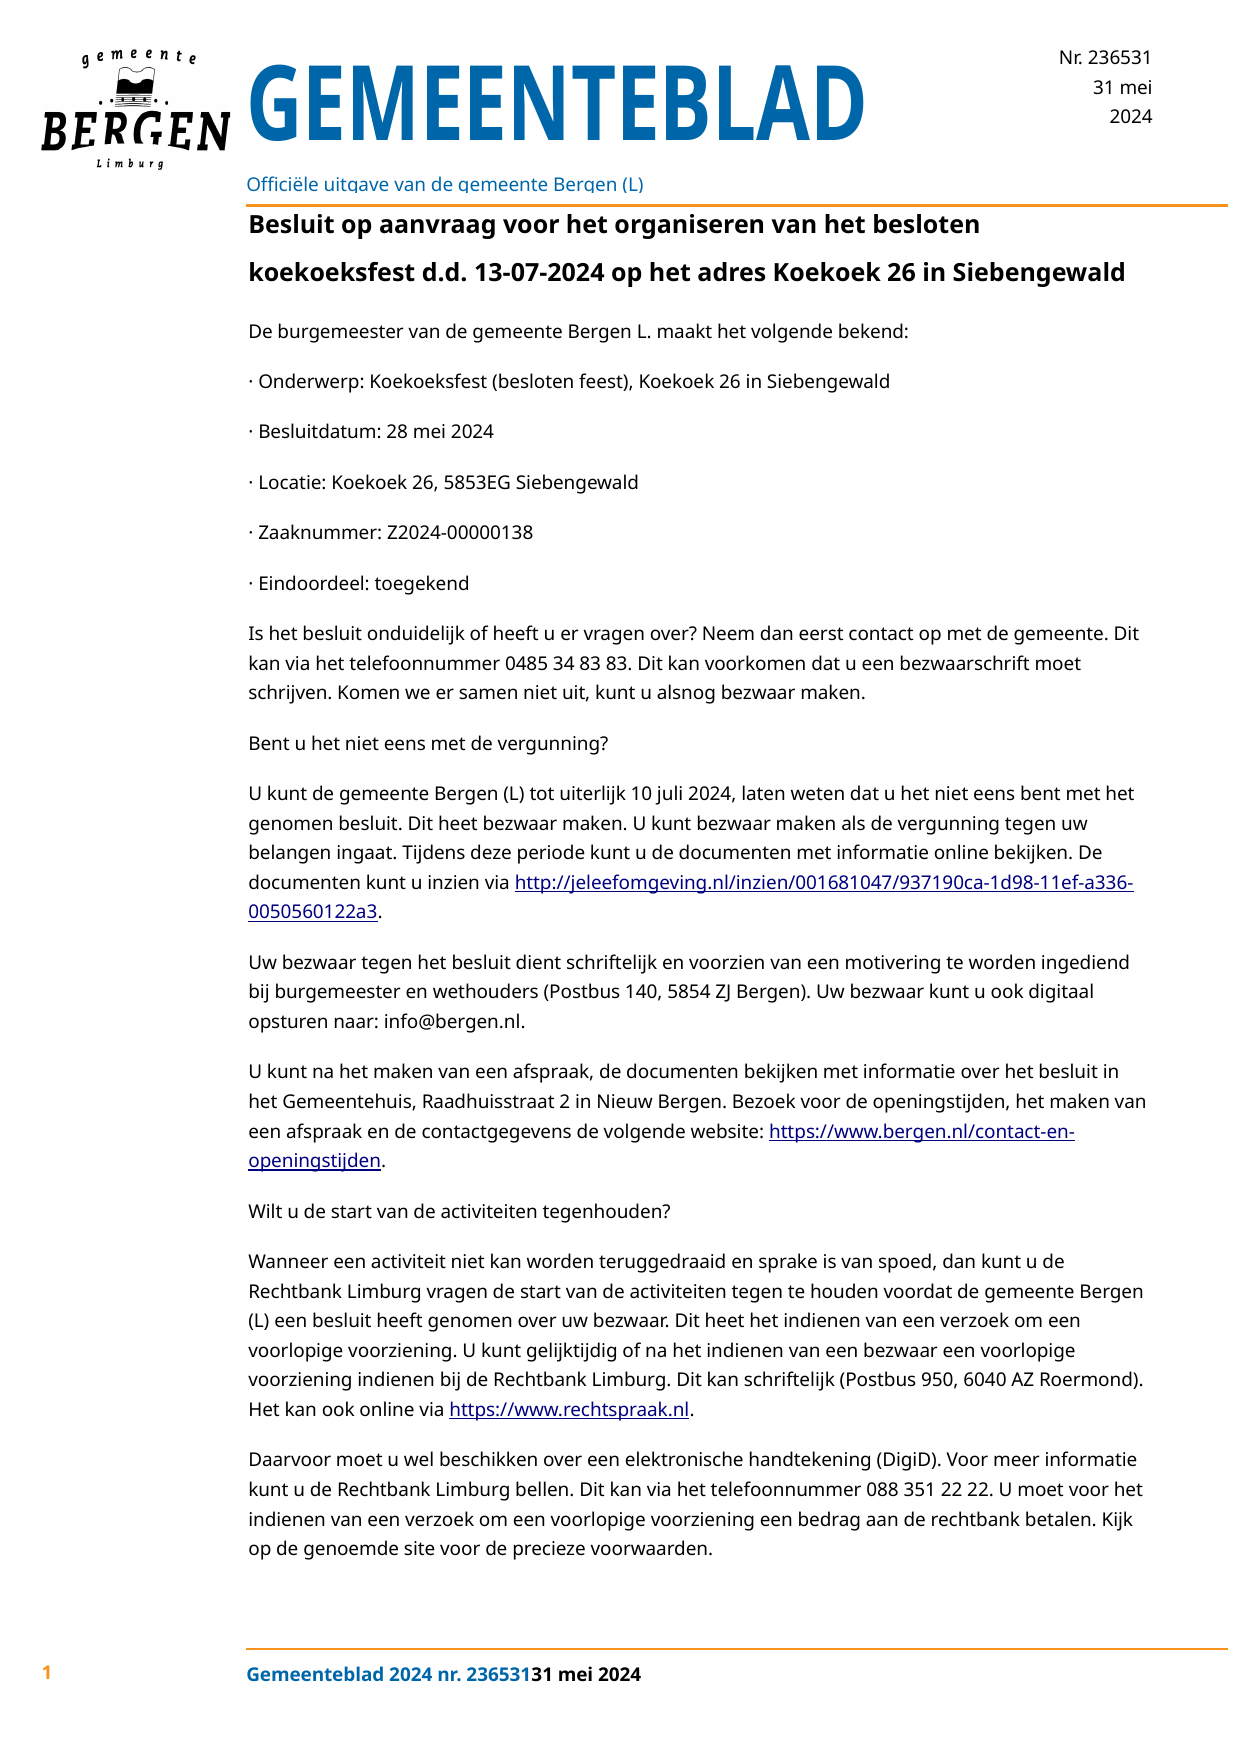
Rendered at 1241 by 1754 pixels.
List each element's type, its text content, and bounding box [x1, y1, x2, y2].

text Besluit op aanvraag voor het organiseren van het besloten koekoeksfest d.d. 13-07-2024 op het adres Koekoek 26 in Siebengewald [248, 207, 1152, 288]
text De burgemeester van de gemeente Bergen L. maakt het volgende bekend: [248, 318, 1152, 344]
text Uw bezwaar tegen het besluit dient schriftelijk en voorzien van een motivering te worden ingediend bij burgemeester en wethouders (Postbus 140, 5854 ZJ Bergen). Uw bezwaar kunt u ook digitaal opsturen naar: info@bergen.nl. [248, 949, 1152, 1034]
text U kunt de gemeente Bergen (L) tot uiterlijk 10 juli 2024, laten weten dat u het niet eens bent met het genomen besluit. Dit heet bezwaar maken. U kunt bezwaar maken als de vergunning tegen uw belangen ingaat. Tijdens deze periode kunt u de documenten met informatie online bekijken. De documenten kunt u inzien via http://jeleefomgeving.nl/inzien/001681047/937190ca-1d98-11ef-a336-0050560122a3. [248, 780, 1152, 924]
text · Zaaknummer: Z2024-00000138 [248, 519, 1152, 545]
text Bent u het niet eens met de vergunning? [248, 730, 1152, 756]
text Wilt u de start van de activiteiten tegenhouden? [248, 1198, 1152, 1224]
text Wanneer een activiteit niet kan worden teruggedraaid en sprake is van spoed, dan kunt u de Rechtbank Limburg vragen de start van de activiteiten tegen te houden voordat de gemeente Bergen (L) een besluit heeft genomen over uw bezwaar. Dit heet het indienen van een verzoek om een voorlopige voorziening. U kunt gelijktijdig of na het indienen van een bezwaar een voorlopige voorziening indienen bij de Rechtbank Limburg. Dit kan schriftelijk (Postbus 950, 6040 AZ Roermond). Het kan ook online via https://www.rechtspraak.nl. [248, 1248, 1152, 1422]
text Is het besluit onduidelijk of heeft u er vragen over? Neem dan eerst contact op met de gemeente. Dit kan via het telefoonnummer 0485 34 83 83. Dit kan voorkomen dat u een bezwaarschrift moet schrijven. Komen we er samen niet uit, kunt u alsnog bezwaar maken. [248, 620, 1152, 705]
picture [41, 47, 231, 172]
text · Locatie: Koekoek 26, 5853EG Siebengewald [248, 469, 1152, 495]
text Daarvoor moet u wel beschikken over een elektronische handtekening (DigiD). Voor meer informatie kunt u de Rechtbank Limburg bellen. Dit kan via het telefoonnummer 088 351 22 22. U moet voor het indienen van een verzoek om een voorlopige voorziening een bedrag aan de rechtbank betalen. Kijk op de genoemde site voor de precieze voorwaarden. [248, 1447, 1152, 1561]
text · Onderwerp: Koekoeksfest (besloten feest), Koekoek 26 in Siebengewald [248, 368, 1152, 394]
text · Eindoordeel: toegekend [248, 570, 1152, 596]
text · Besluitdatum: 28 mei 2024 [248, 419, 1152, 444]
text U kunt na het maken van een afspraak, de documenten bekijken met informatie over het besluit in het Gemeentehuis, Raadhuisstraat 2 in Nieuw Bergen. Bezoek voor de openingstijden, het maken van een afspraak en de contactgegevens de volgende website: https://www.bergen.nl/contact-en-openingstijden. [248, 1059, 1152, 1173]
